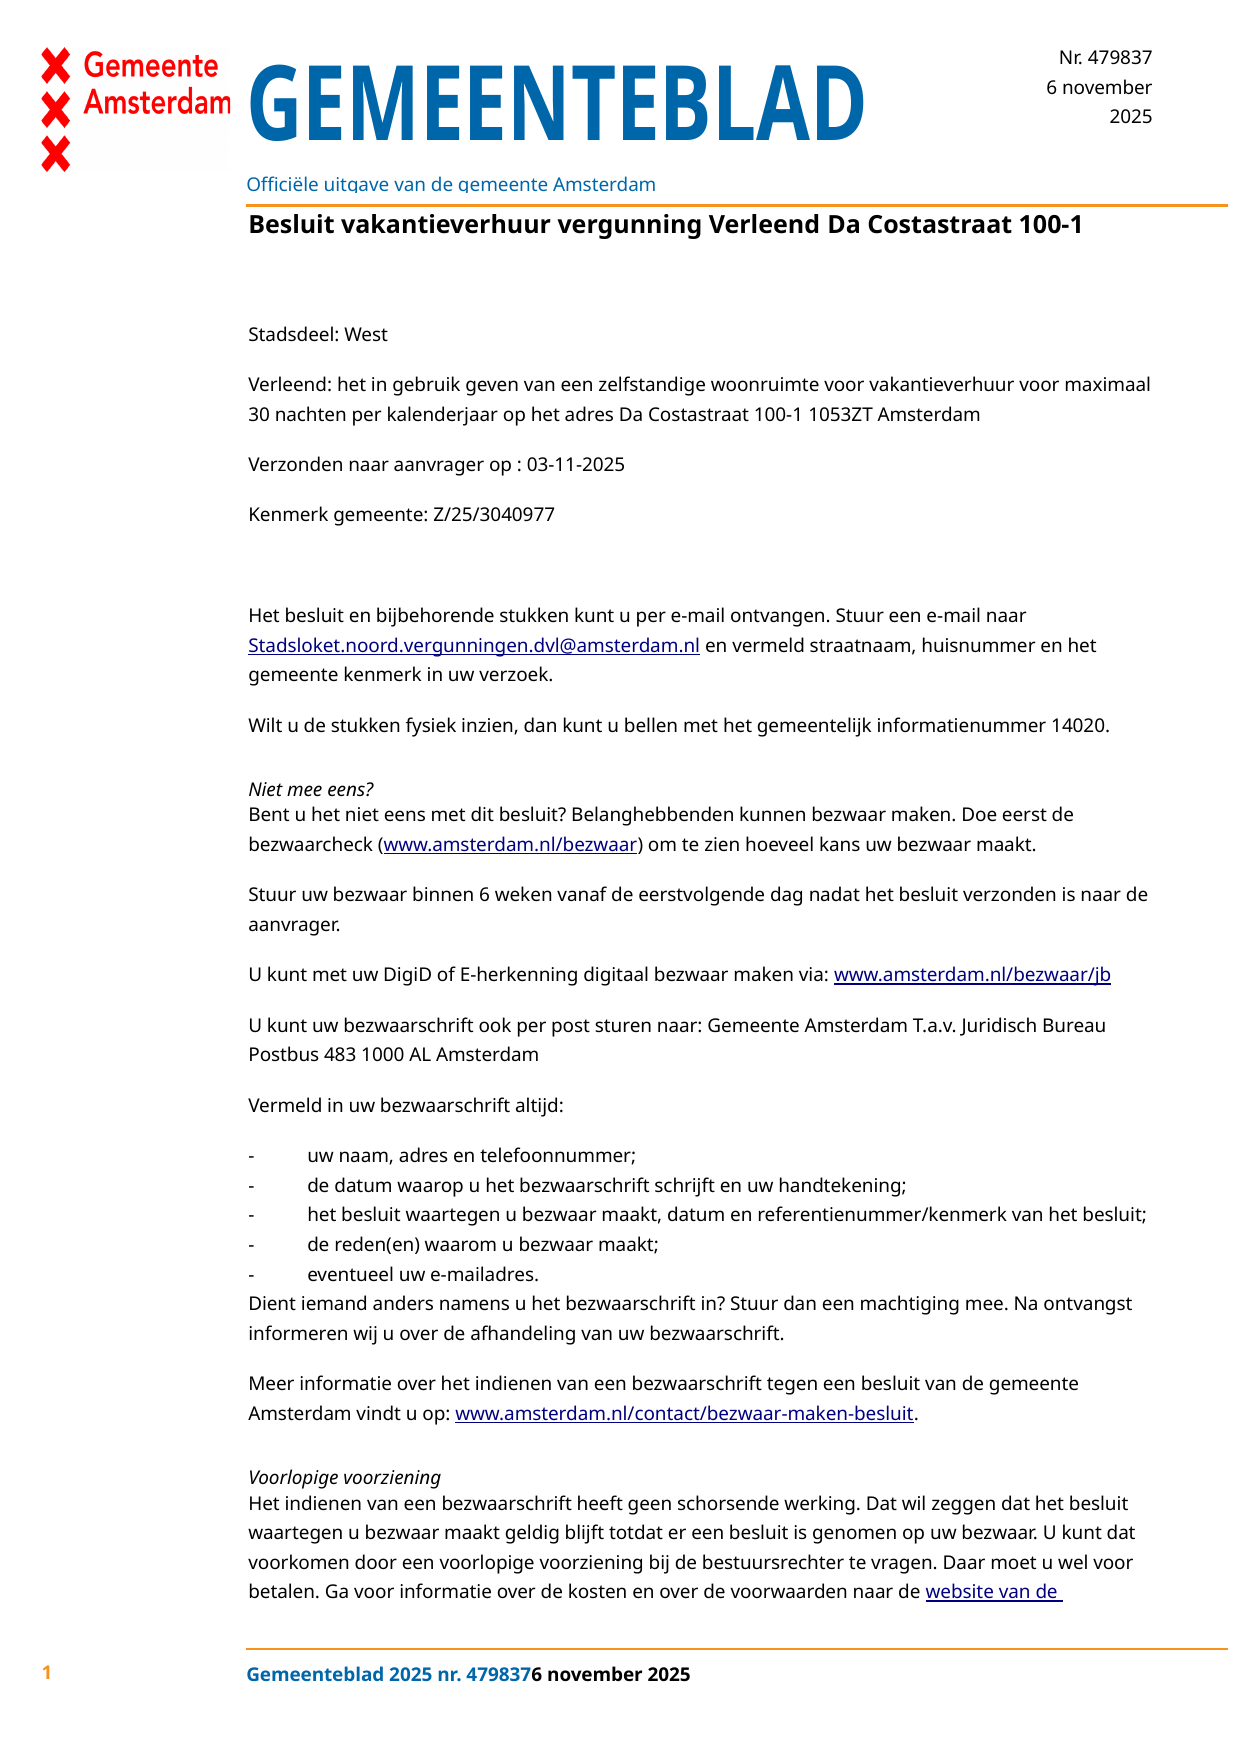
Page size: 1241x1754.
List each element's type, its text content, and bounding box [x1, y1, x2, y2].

text U kunt uw bezwaarschrift ook per post sturen naar: Gemeente Amsterdam T.a.v. Juridisch Bureau Postbus 483 1000 AL Amsterdam [248, 1012, 1152, 1067]
list de datum waarop u het bezwaarschrift schrijft en uw handtekening; [248, 1172, 1152, 1198]
text Niet mee eens? [248, 776, 1152, 802]
text Kenmerk gemeente: Z/25/3040977 [248, 502, 1152, 527]
text Vermeld in uw bezwaarschrift altijd: [248, 1092, 1152, 1118]
text U kunt met uw DigiD of E-herkenning digitaal bezwaar maken via: www.amsterdam.nl/bezwaar/jb [248, 962, 1152, 987]
text Verleend: het in gebruik geven van een zelfstandige woonruimte voor vakantieverhuur voor maximaal 30 nachten per kalenderjaar op het adres Da Costastraat 100-1 1053ZT Amsterdam [248, 371, 1152, 426]
text Bent u het niet eens met dit besluit? Belanghebbenden kunnen bezwaar maken. Doe eerst de bezwaarcheck (www.amsterdam.nl/bezwaar) om te zien hoeveel kans uw bezwaar maakt. [248, 802, 1152, 857]
text Meer informatie over het indienen van een bezwaarschrift tegen een besluit van de gemeente Amsterdam vindt u op: www.amsterdam.nl/contact/bezwaar-maken-besluit. [248, 1370, 1152, 1426]
text Besluit vakantieverhuur vergunning Verleend Da Costastraat 100-1 [248, 207, 1152, 241]
text Wilt u de stukken fysiek inzien, dan kunt u bellen met het gemeentelijk informatienummer 14020. [248, 712, 1152, 738]
list de reden(en) waarom u bezwaar maakt; [248, 1231, 1152, 1257]
text Het besluit en bijbehorende stukken kunt u per e-mail ontvangen. Stuur een e-mail naar Stadsloket.noord.vergunningen.dvl@amsterdam.nl en vermeld straatnaam, huisnummer en het gemeente kenmerk in uw verzoek. [248, 602, 1152, 687]
text Stadsdeel: West [248, 321, 1152, 346]
list eventueel uw e-mailadres. [248, 1261, 1152, 1287]
list het besluit waartegen u bezwaar maakt, datum en referentienummer/kenmerk van het besluit; [248, 1202, 1152, 1227]
list uw naam, adres en telefoonnummer; [248, 1142, 1152, 1168]
text Voorlopige voorziening [248, 1464, 1152, 1490]
text Het indienen van een bezwaarschrift heeft geen schorsende werking. Dat wil zeggen dat het besluit waartegen u bezwaar maakt geldig blijft totdat er een besluit is genomen op uw bezwaar. U kunt dat voorkomen door een voorlopige voorziening bij de bestuursrechter te vragen. Daar moet u wel voor betalen. Ga voor informatie over de kosten en over de voorwaarden naar de website van de [248, 1490, 1152, 1604]
picture [41, 47, 231, 172]
text Verzonden naar aanvrager op : 03-11-2025 [248, 451, 1152, 477]
text Stuur uw bezwaar binnen 6 weken vanaf de eerstvolgende dag nadat het besluit verzonden is naar de aanvrager. [248, 882, 1152, 937]
text Dient iemand anders namens u het bezwaarschrift in? Stuur dan een machtiging mee. Na ontvangst informeren wij u over de afhandeling van uw bezwaarschrift. [248, 1290, 1152, 1346]
